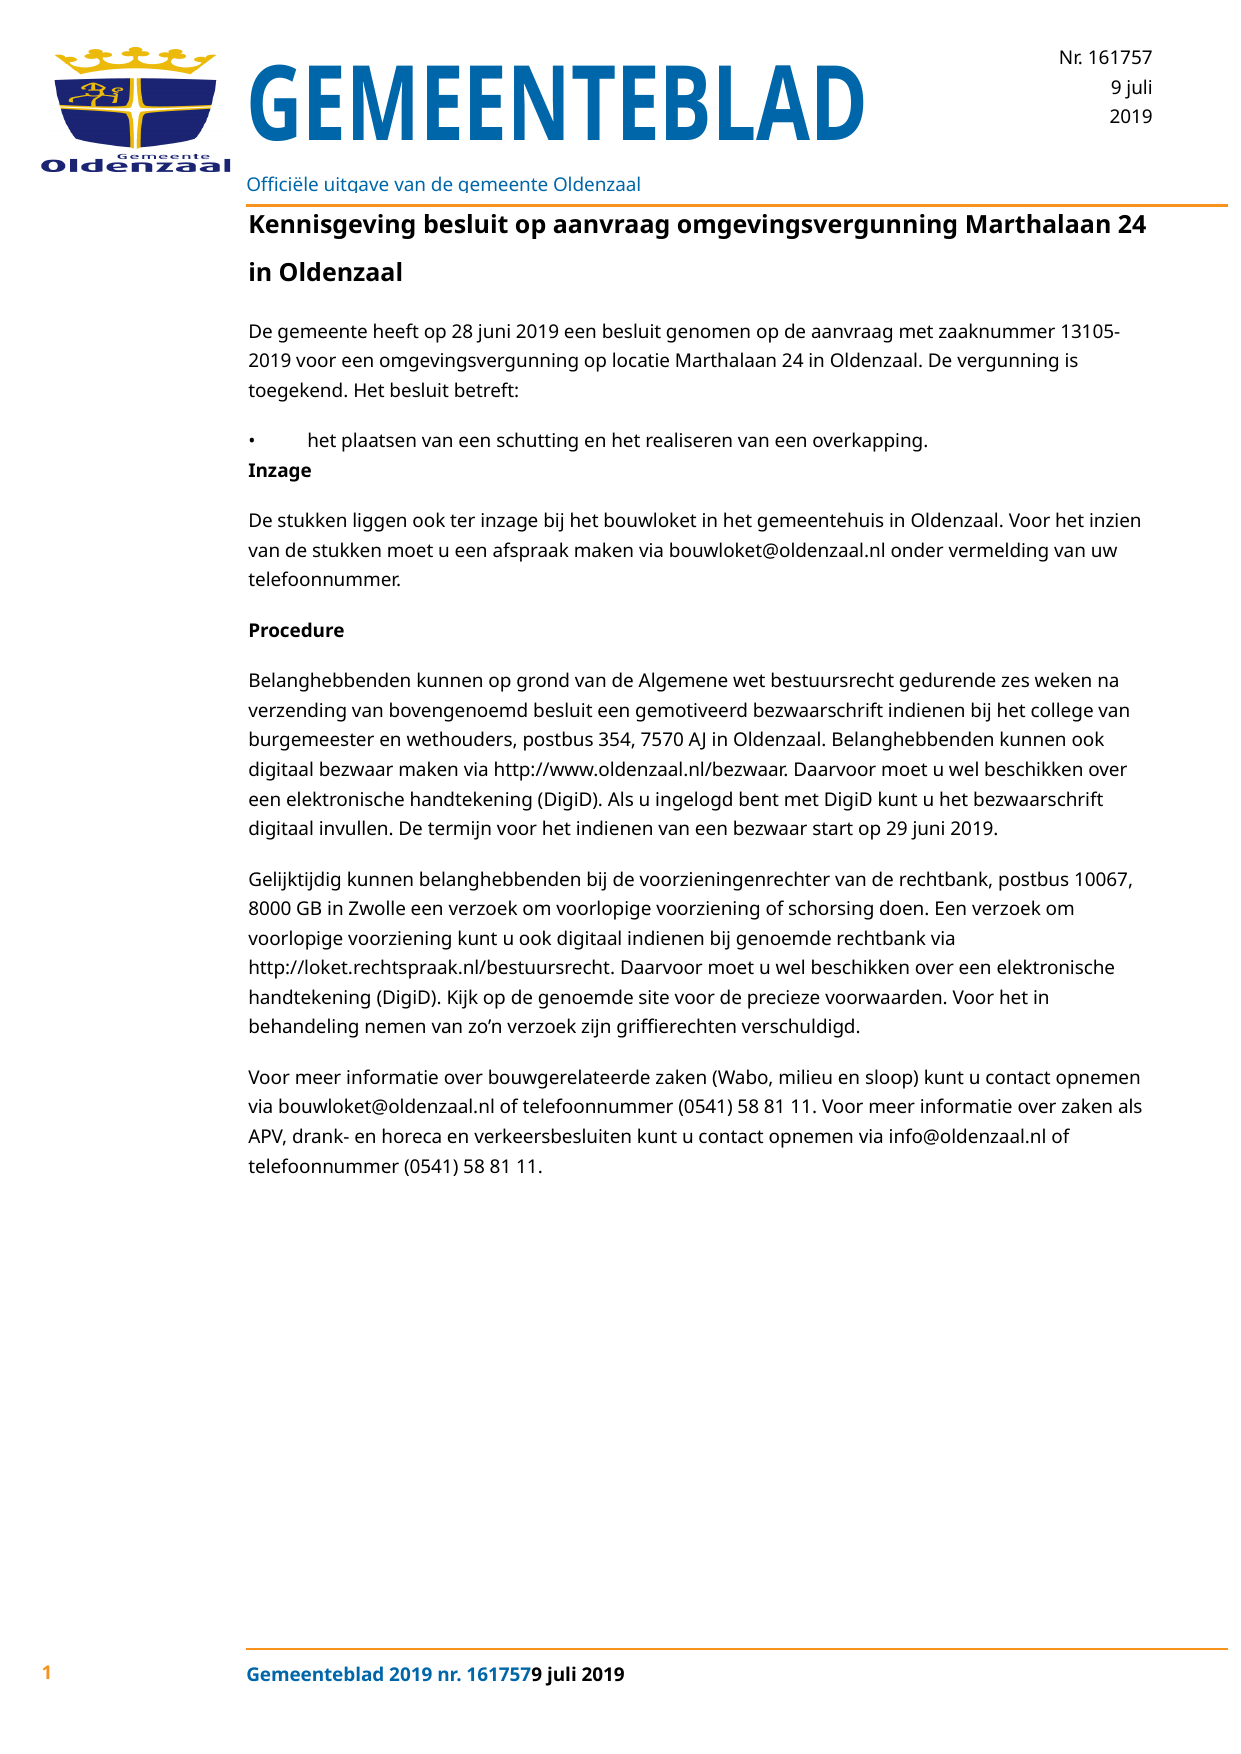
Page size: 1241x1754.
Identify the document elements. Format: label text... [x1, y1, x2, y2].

text Gelijktijdig kunnen belanghebbenden bij de voorzieningenrechter van de rechtbank, postbus 10067, 8000 GB in Zwolle een verzoek om voorlopige voorziening of schorsing doen. Een verzoek om voorlopige voorziening kunt u ook digitaal indienen bij genoemde rechtbank via http://loket.rechtspraak.nl/bestuursrecht. Daarvoor moet u wel beschikken over een elektronische handtekening (DigiD). Kijk op de genoemde site voor de precieze voorwaarden. Voor het in behandeling nemen van zo’n verzoek zijn griffierechten verschuldigd. [248, 866, 1152, 1039]
text De gemeente heeft op 28 juni 2019 een besluit genomen op de aanvraag met zaaknummer 13105-2019 voor een omgevingsvergunning op locatie Marthalaan 24 in Oldenzaal. De vergunning is toegekend. Het besluit betreft: [248, 318, 1152, 403]
picture [41, 47, 231, 172]
list het plaatsen van een schutting en het realiseren van een overkapping. [248, 427, 1152, 453]
text Inzage [248, 457, 1152, 483]
text De stukken liggen ook ter inzage bij het bouwloket in het gemeentehuis in Oldenzaal. Voor het inzien van de stukken moet u een afspraak maken via bouwloket@oldenzaal.nl onder vermelding van uw telefoonnummer. [248, 507, 1152, 592]
text Voor meer informatie over bouwgerelateerde zaken (Wabo, milieu en sloop) kunt u contact opnemen via bouwloket@oldenzaal.nl of telefoonnummer (0541) 58 81 11. Voor meer informatie over zaken als APV, drank- en horeca en verkeersbesluiten kunt u contact opnemen via info@oldenzaal.nl of telefoonnummer (0541) 58 81 11. [248, 1064, 1152, 1179]
text Kennisgeving besluit op aanvraag omgevingsvergunning Marthalaan 24 in Oldenzaal [248, 207, 1152, 288]
text Procedure [248, 617, 1152, 643]
text Belanghebbenden kunnen op grond van de Algemene wet bestuursrecht gedurende zes weken na verzending van bovengenoemd besluit een gemotiveerd bezwaarschrift indienen bij het college van burgemeester en wethouders, postbus 354, 7570 AJ in Oldenzaal. Belanghebbenden kunnen ook digitaal bezwaar maken via http://www.oldenzaal.nl/bezwaar. Daarvoor moet u wel beschikken over een elektronische handtekening (DigiD). Als u ingelogd bent met DigiD kunt u het bezwaarschrift digitaal invullen. De termijn voor het indienen van een bezwaar start op 29 juni 2019. [248, 667, 1152, 841]
